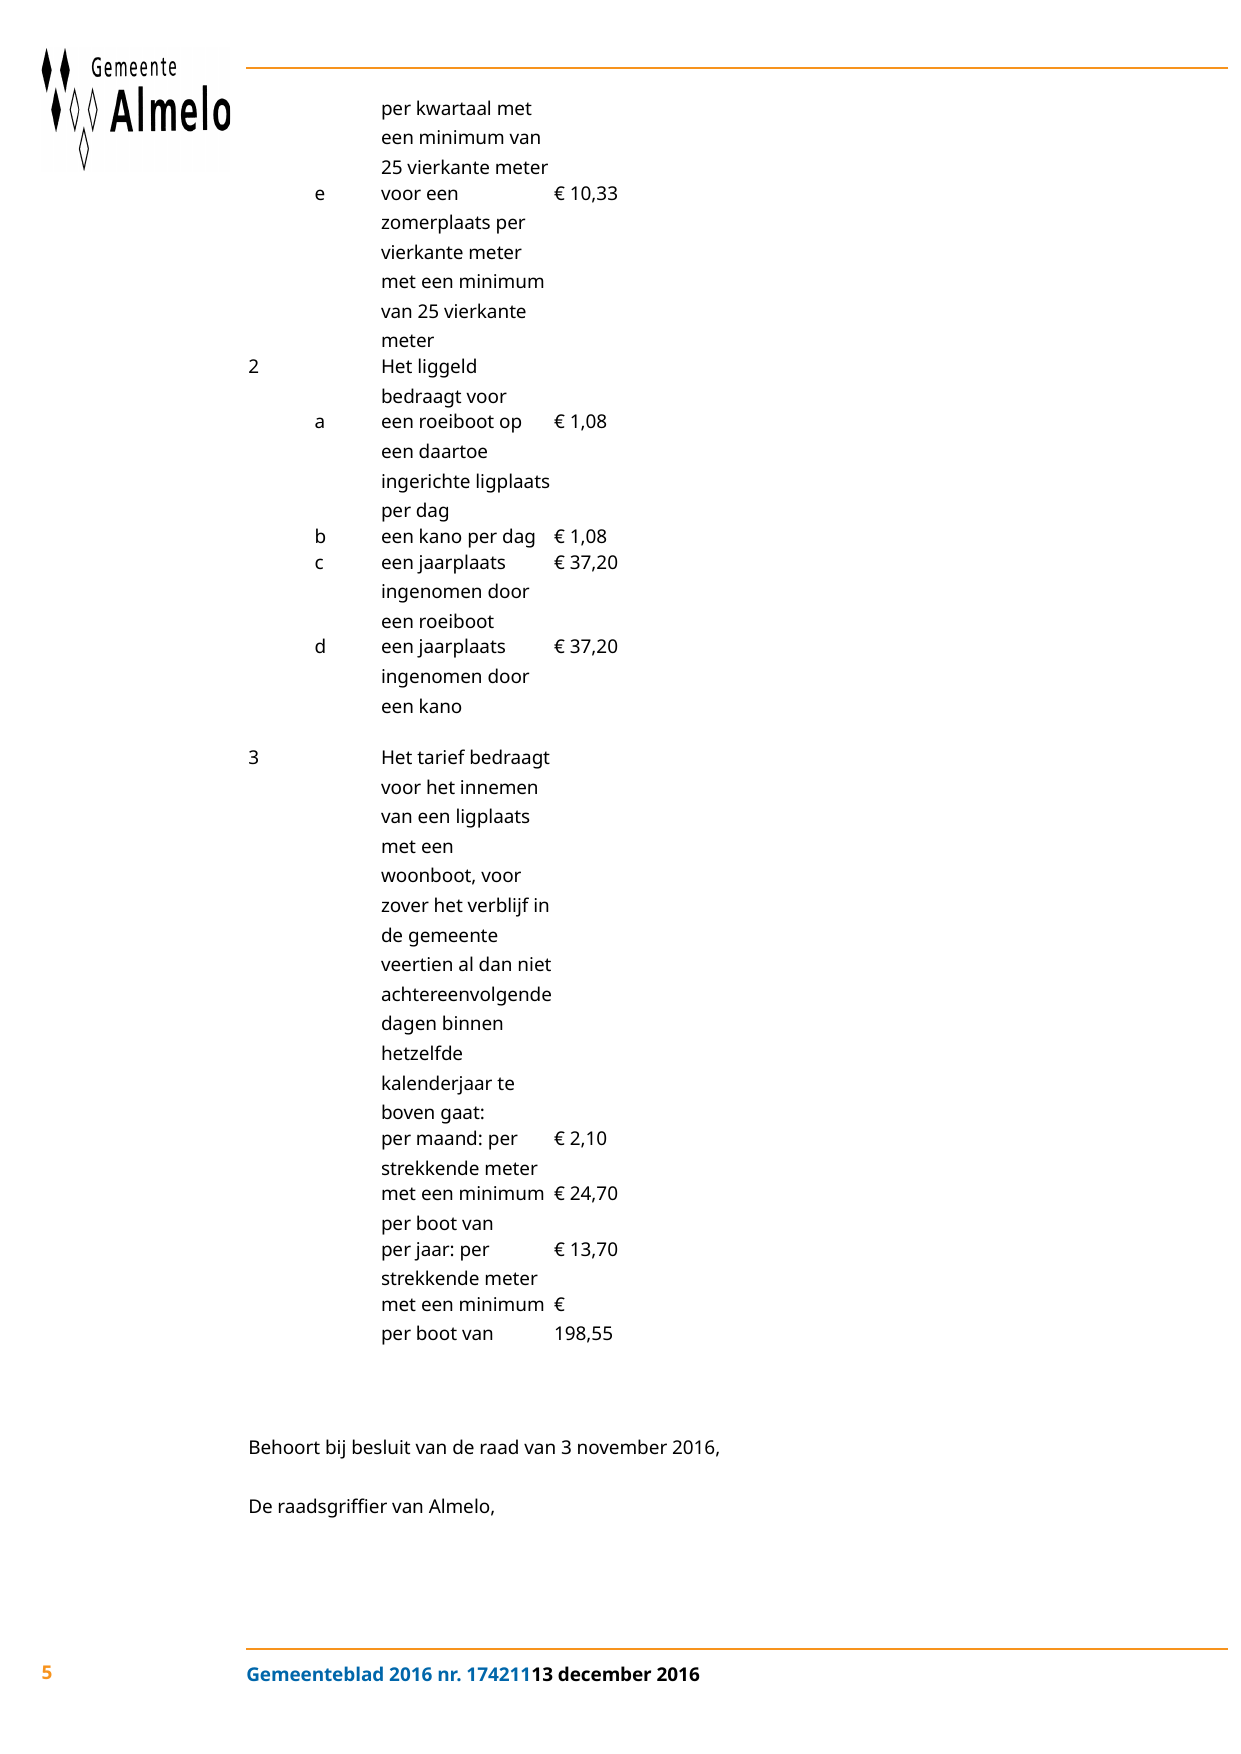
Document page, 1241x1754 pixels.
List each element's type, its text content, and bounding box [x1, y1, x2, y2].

table_cell [886, 1125, 952, 1180]
table_cell [620, 180, 687, 353]
text Behoort bij besluit van de raad van 3 november 2016, [248, 1434, 1152, 1460]
table_cell een jaarplaats ingenomen door een roeiboot [381, 549, 554, 634]
table_cell [886, 719, 952, 744]
table_cell [1019, 549, 1085, 634]
table_cell [1085, 353, 1152, 409]
table_cell [952, 1125, 1019, 1180]
table_cell per maand: per strekkende meter [381, 1125, 554, 1180]
table_cell € 1,08 [554, 523, 620, 549]
table_cell [554, 1346, 620, 1372]
table_cell [820, 409, 886, 523]
table_cell [687, 549, 753, 634]
table_cell [886, 1236, 952, 1291]
table_cell per jaar: per strekkende meter [381, 1236, 554, 1291]
table_cell [687, 409, 753, 523]
table_cell [620, 549, 687, 634]
picture [41, 47, 231, 172]
table_cell [820, 719, 886, 744]
table_cell [820, 634, 886, 719]
table_cell [753, 634, 819, 719]
table_cell [1019, 634, 1085, 719]
table_cell [886, 549, 952, 634]
table_cell [820, 180, 886, 353]
table_cell [687, 719, 753, 744]
table_cell met een minimum per boot van [381, 1180, 554, 1236]
table_cell [753, 1291, 819, 1346]
table_cell [554, 95, 620, 180]
table_cell [886, 744, 952, 1125]
table_cell [952, 409, 1019, 523]
table_cell [620, 1125, 687, 1180]
table_cell per kwartaal met een minimum van 25 vierkante meter [381, 95, 554, 180]
table_cell € 1,08 [554, 409, 620, 523]
table_cell [820, 744, 886, 1125]
table_cell [952, 1236, 1019, 1291]
table_cell [248, 1291, 314, 1346]
table_cell a [314, 409, 381, 523]
table_cell [1019, 744, 1085, 1125]
table_cell [620, 1291, 687, 1346]
table_cell [753, 353, 819, 409]
table_cell [820, 1180, 886, 1236]
table_cell [753, 1125, 819, 1180]
table_cell [886, 634, 952, 719]
table_cell [620, 95, 687, 180]
table_cell [620, 634, 687, 719]
table_cell [381, 719, 554, 744]
table_cell € 2,10 [554, 1125, 620, 1180]
table_cell [1019, 1291, 1085, 1346]
table_cell [1085, 719, 1152, 744]
table_cell € 24,70 [554, 1180, 620, 1236]
table_cell [952, 719, 1019, 744]
table_cell [248, 549, 314, 634]
table_cell € 37,20 [554, 634, 620, 719]
table_cell [820, 1236, 886, 1291]
table_cell [314, 353, 381, 409]
table_cell 3 [248, 744, 314, 1125]
table_cell [820, 353, 886, 409]
table_cell [1085, 634, 1152, 719]
table_cell € 198,55 [554, 1291, 620, 1346]
table_cell [1085, 95, 1152, 180]
table_cell [248, 1236, 314, 1291]
table_cell [1085, 180, 1152, 353]
table_cell [1019, 353, 1085, 409]
table_cell [1019, 1125, 1085, 1180]
table_cell [248, 523, 314, 549]
table_cell [1085, 1180, 1152, 1236]
table_cell [952, 1291, 1019, 1346]
table_cell b [314, 523, 381, 549]
table_cell [753, 549, 819, 634]
table_cell [554, 719, 620, 744]
table_cell [1085, 1236, 1152, 1291]
table_cell [314, 1236, 381, 1291]
table_cell [886, 95, 952, 180]
table_cell een jaarplaats ingenomen door een kano [381, 634, 554, 719]
table_cell [314, 1180, 381, 1236]
table_cell [687, 1291, 753, 1346]
table_cell [314, 1125, 381, 1180]
table_cell [314, 1291, 381, 1346]
table_cell [886, 1346, 952, 1372]
table_cell [248, 180, 314, 353]
table_cell [620, 744, 687, 1125]
table_cell 2 [248, 353, 314, 409]
table_cell [1085, 744, 1152, 1125]
table_cell [820, 549, 886, 634]
table_cell [1019, 1180, 1085, 1236]
table_cell [1019, 95, 1085, 180]
table_cell [952, 95, 1019, 180]
table_cell [248, 1125, 314, 1180]
table_cell [1019, 409, 1085, 523]
table_cell [620, 719, 687, 744]
table_cell [753, 180, 819, 353]
table_cell c [314, 549, 381, 634]
table_cell [952, 744, 1019, 1125]
table_cell [886, 1291, 952, 1346]
table_cell [1085, 523, 1152, 549]
table_cell e [314, 180, 381, 353]
table_cell [753, 409, 819, 523]
table_cell [952, 353, 1019, 409]
table_cell [314, 95, 381, 180]
table_cell [1019, 180, 1085, 353]
table_cell [820, 523, 886, 549]
table_cell [820, 1346, 886, 1372]
table_cell [248, 1180, 314, 1236]
table_cell [554, 353, 620, 409]
table_cell [248, 95, 314, 180]
table_cell € 10,33 [554, 180, 620, 353]
table_cell [620, 353, 687, 409]
table_cell [248, 409, 314, 523]
table_cell [554, 744, 620, 1125]
table_cell een kano per dag [381, 523, 554, 549]
table_cell € 13,70 [554, 1236, 620, 1291]
table_cell [886, 523, 952, 549]
table_cell € 37,20 [554, 549, 620, 634]
table_cell [687, 1236, 753, 1291]
table_cell [952, 634, 1019, 719]
table_cell [687, 523, 753, 549]
table_cell [820, 1125, 886, 1180]
table_cell [620, 1236, 687, 1291]
table_cell [886, 409, 952, 523]
table_cell [687, 1180, 753, 1236]
table_cell [753, 95, 819, 180]
table_cell [1085, 1291, 1152, 1346]
table_cell [886, 180, 952, 353]
table_cell [952, 180, 1019, 353]
table_cell [952, 1180, 1019, 1236]
table_cell [620, 409, 687, 523]
table_cell [687, 353, 753, 409]
table_cell [820, 95, 886, 180]
table_cell met een minimum per boot van [381, 1291, 554, 1346]
table_cell [687, 180, 753, 353]
table_cell d [314, 634, 381, 719]
table_cell [886, 1180, 952, 1236]
table_cell [248, 634, 314, 719]
table_cell [1085, 409, 1152, 523]
table_cell Het tarief bedraagt voor het innemen van een ligplaats met een woonboot, voor zover het verblijf in de gemeente veertien al dan niet achtereenvolgende dagen binnen hetzelfde kalenderjaar te boven gaat: [381, 744, 554, 1125]
table_cell [952, 1346, 1019, 1372]
table_cell [1019, 1346, 1085, 1372]
table_cell [620, 523, 687, 549]
table_cell [820, 1291, 886, 1346]
table_cell een roeiboot op een daartoe ingerichte ligplaats per dag [381, 409, 554, 523]
table_cell [753, 1180, 819, 1236]
table_cell Het liggeld bedraagt voor [381, 353, 554, 409]
table_cell [1019, 719, 1085, 744]
table_cell [1019, 1236, 1085, 1291]
table_cell [886, 353, 952, 409]
table_cell [314, 744, 381, 1125]
table_cell [1085, 549, 1152, 634]
table_cell [753, 744, 819, 1125]
table_cell [1019, 523, 1085, 549]
table_cell [753, 1236, 819, 1291]
table_cell [381, 1346, 554, 1372]
table_cell [952, 523, 1019, 549]
table_cell [1085, 1125, 1152, 1180]
table_cell [248, 719, 314, 744]
table_cell [314, 719, 381, 744]
table_cell [687, 634, 753, 719]
table_cell [687, 95, 753, 180]
table_cell [687, 1125, 753, 1180]
table_cell [753, 523, 819, 549]
table_cell [753, 1346, 819, 1372]
table_cell [248, 1346, 314, 1372]
table_cell [620, 1346, 687, 1372]
table_cell [1085, 1346, 1152, 1372]
table_cell [687, 1346, 753, 1372]
table_cell [314, 1346, 381, 1372]
table_cell [687, 744, 753, 1125]
table_cell [952, 549, 1019, 634]
text De raadsgriffier van Almelo, [248, 1494, 1152, 1519]
table_cell [620, 1180, 687, 1236]
table_cell voor een zomerplaats per vierkante meter met een minimum van 25 vierkante meter [381, 180, 554, 353]
table_cell [753, 719, 819, 744]
